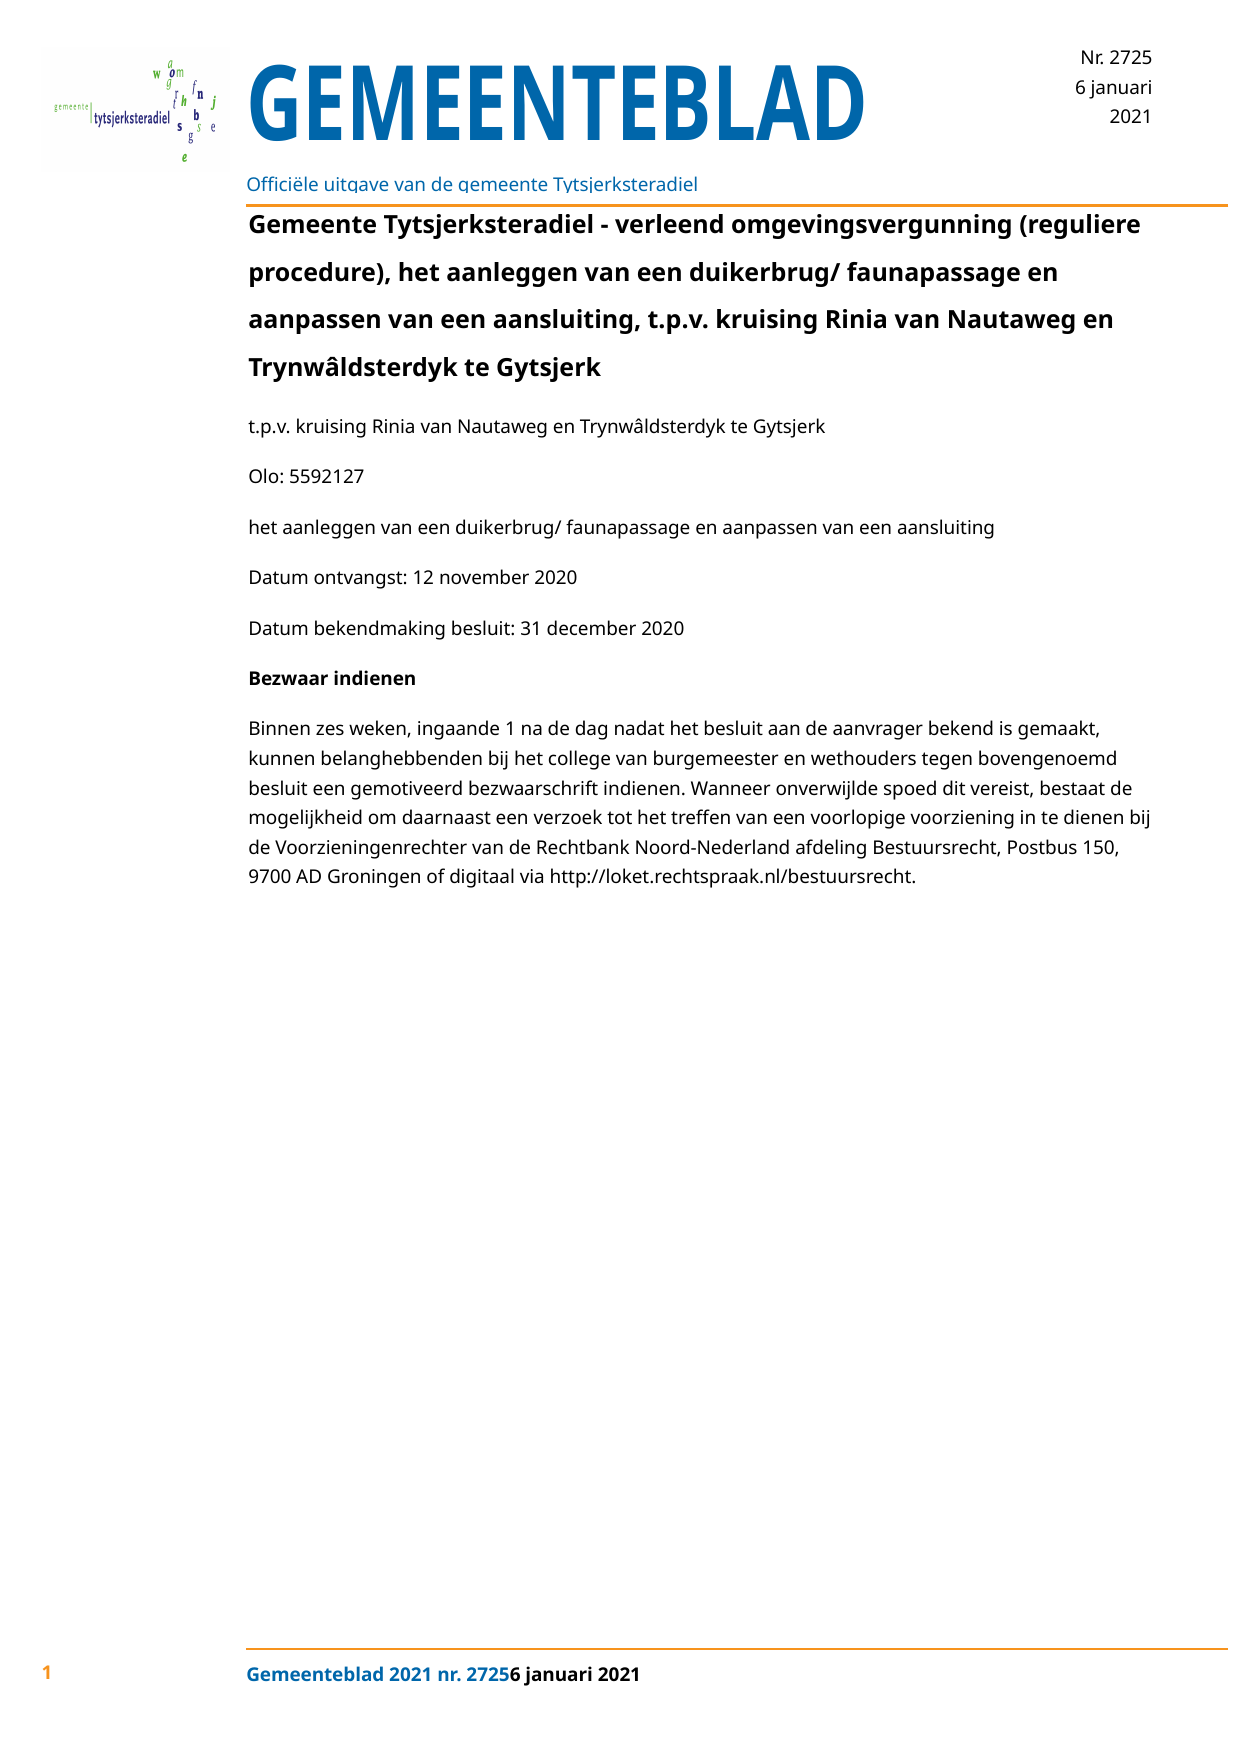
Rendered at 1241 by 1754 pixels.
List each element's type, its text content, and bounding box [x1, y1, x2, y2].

text t.p.v. kruising Rinia van Nautaweg en Trynwâldsterdyk te Gytsjerk [248, 413, 1152, 439]
text het aanleggen van een duikerbrug/ faunapassage en aanpassen van een aansluiting [248, 514, 1152, 540]
text Bezwaar indienen [248, 665, 1152, 691]
text Gemeente Tytsjerksteradiel - verleend omgevingsvergunning (reguliere procedure), het aanleggen van een duikerbrug/ faunapassage en aanpassen van een aansluiting, t.p.v. kruising Rinia van Nautaweg en Trynwâldsterdyk te Gytsjerk [248, 207, 1152, 384]
text Binnen zes weken, ingaande 1 na de dag nadat het besluit aan de aanvrager bekend is gemaakt, kunnen belanghebbenden bij het college van burgemeester en wethouders tegen bovengenoemd besluit een gemotiveerd bezwaarschrift indienen. Wanneer onverwijlde spoed dit vereist, bestaat de mogelijkheid om daarnaast een verzoek tot het treffen van een voorlopige voorziening in te dienen bij de Voorzieningenrechter van de Rechtbank Noord-Nederland afdeling Bestuursrecht, Postbus 150, 9700 AD Groningen of digitaal via http://loket.rechtspraak.nl/bestuursrecht. [248, 716, 1152, 889]
picture [41, 47, 231, 172]
text Olo: 5592127 [248, 463, 1152, 489]
text Datum bekendmaking besluit: 31 december 2020 [248, 615, 1152, 641]
text Datum ontvangst: 12 november 2020 [248, 564, 1152, 590]
